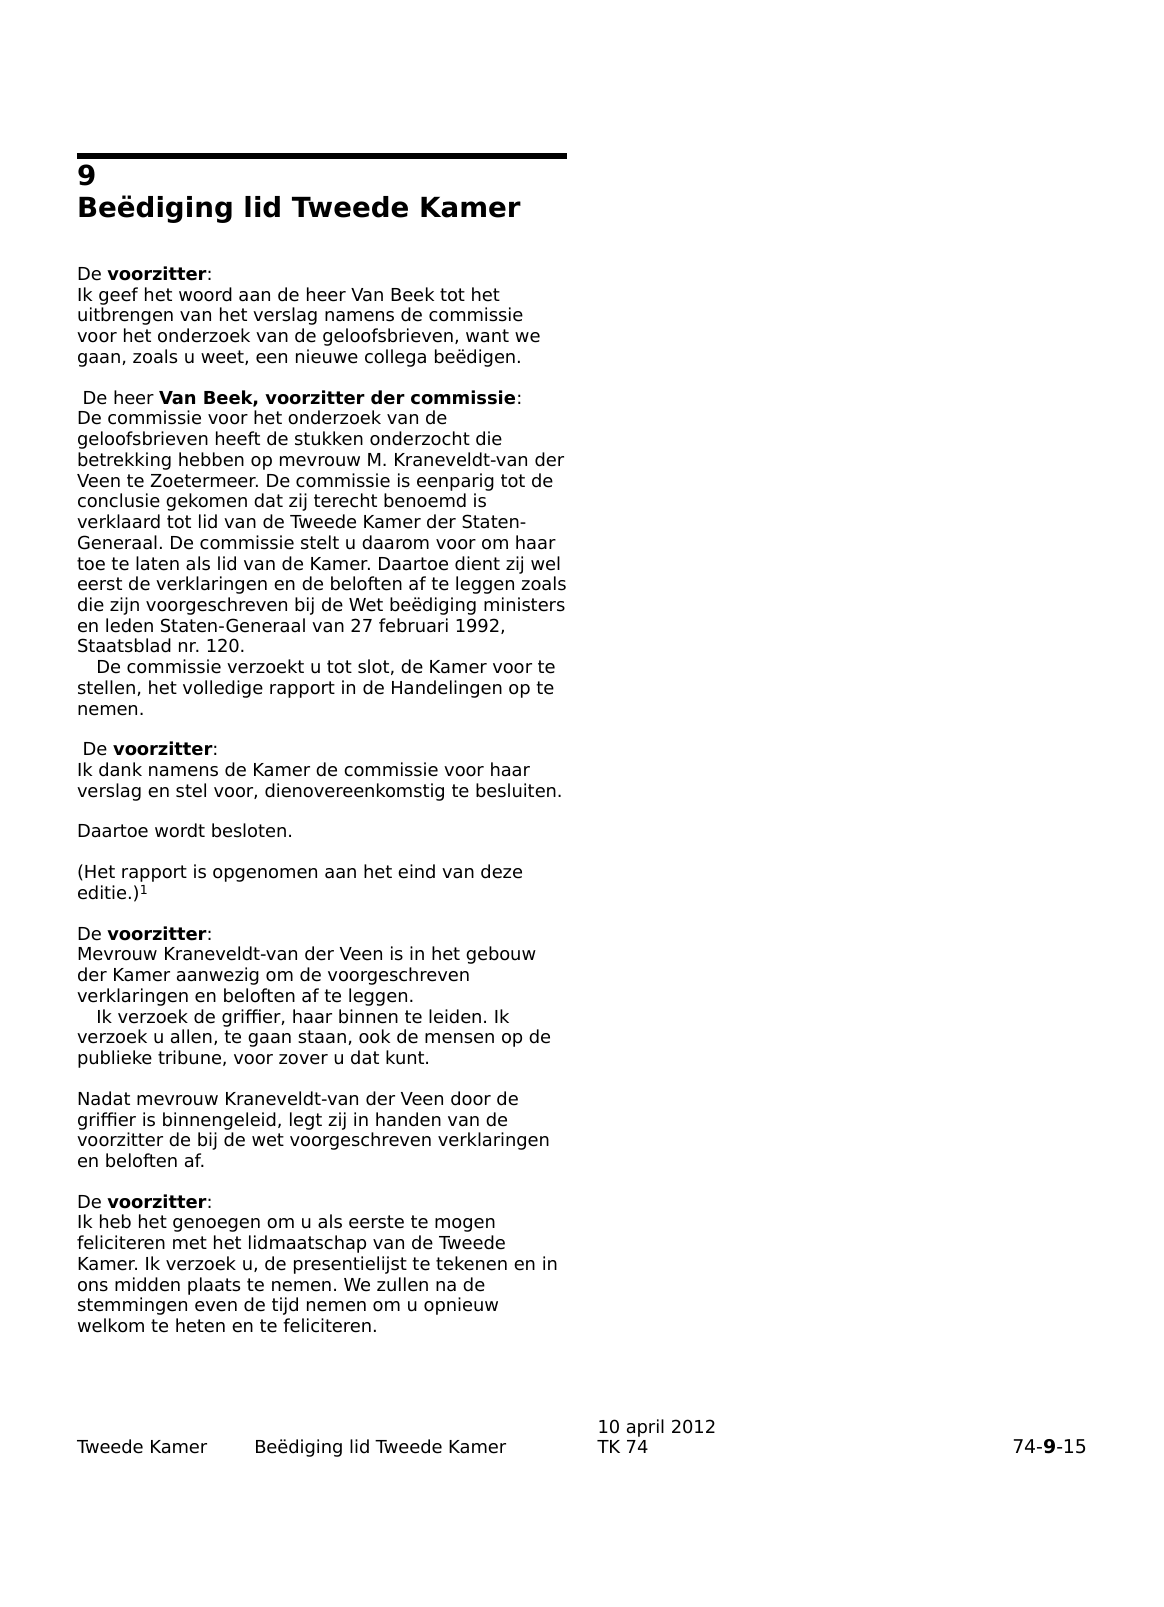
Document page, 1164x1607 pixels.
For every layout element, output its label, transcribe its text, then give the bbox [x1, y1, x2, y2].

text De voorzitter: [77, 739, 567, 760]
text De heer Van Beek, voorzitter der commissie: [77, 387, 567, 408]
text Mevrouw Kraneveldt-van der Veen is in het gebouw der Kamer aanwezig om de voorgeschreven verklaringen en beloften af te leggen. [77, 944, 567, 1006]
text Ik verzoek de griffier, haar binnen te leiden. Ik verzoek u allen, te gaan staan, ook de mensen op de publieke tribune, voor zover u dat kunt. [77, 1006, 567, 1069]
text Ik heb het genoegen om u als eerste te mogen feliciteren met het lidmaatschap van de Tweede Kamer. Ik verzoek u, de presentielijst te tekenen en in ons midden plaats te nemen. We zullen na de stemmingen even de tijd nemen om u opnieuw welkom te heten en te feliciteren. [77, 1212, 567, 1337]
text Nadat mevrouw Kraneveldt-van der Veen door de griffier is binnengeleid, legt zij in handen van de voorzitter de bij de wet voorgeschreven verklaringen en beloften af. [77, 1089, 567, 1172]
text Ik geef het woord aan de heer Van Beek tot het uitbrengen van het verslag namens de commissie voor het onderzoek van de geloofsbrieven, want we gaan, zoals u weet, een nieuwe collega beëdigen. [77, 284, 567, 367]
text Ik dank namens de Kamer de commissie voor haar verslag en stel voor, dienovereenkomstig te besluiten. [77, 760, 567, 801]
text De commissie verzoekt u tot slot, de Kamer voor te stellen, het volledige rapport in de Handelingen op te nemen. [77, 657, 567, 719]
text De voorzitter: [77, 923, 567, 944]
text De voorzitter: [77, 1192, 567, 1212]
title 9 Beëdiging lid Tweede Kamer [77, 159, 567, 224]
text De voorzitter: [77, 264, 567, 284]
text Daartoe wordt besloten. [77, 821, 567, 842]
text (Het rapport is opgenomen aan het eind van deze editie.)1 [77, 862, 567, 903]
text De commissie voor het onderzoek van de geloofsbrieven heeft de stukken onderzocht die betrekking hebben op mevrouw M. Kraneveldt-van der Veen te Zoetermeer. De commissie is eenparig tot de conclusie gekomen dat zij terecht benoemd is verklaard tot lid van de Tweede Kamer der Staten-Generaal. De commissie stelt u daarom voor om haar toe te laten als lid van de Kamer. Daartoe dient zij wel eerst de verklaringen en de beloften af te leggen zoals die zijn voorgeschreven bij de Wet beëdiging ministers en leden Staten-Generaal van 27 februari 1992, Staatsblad nr. 120. [77, 408, 567, 657]
